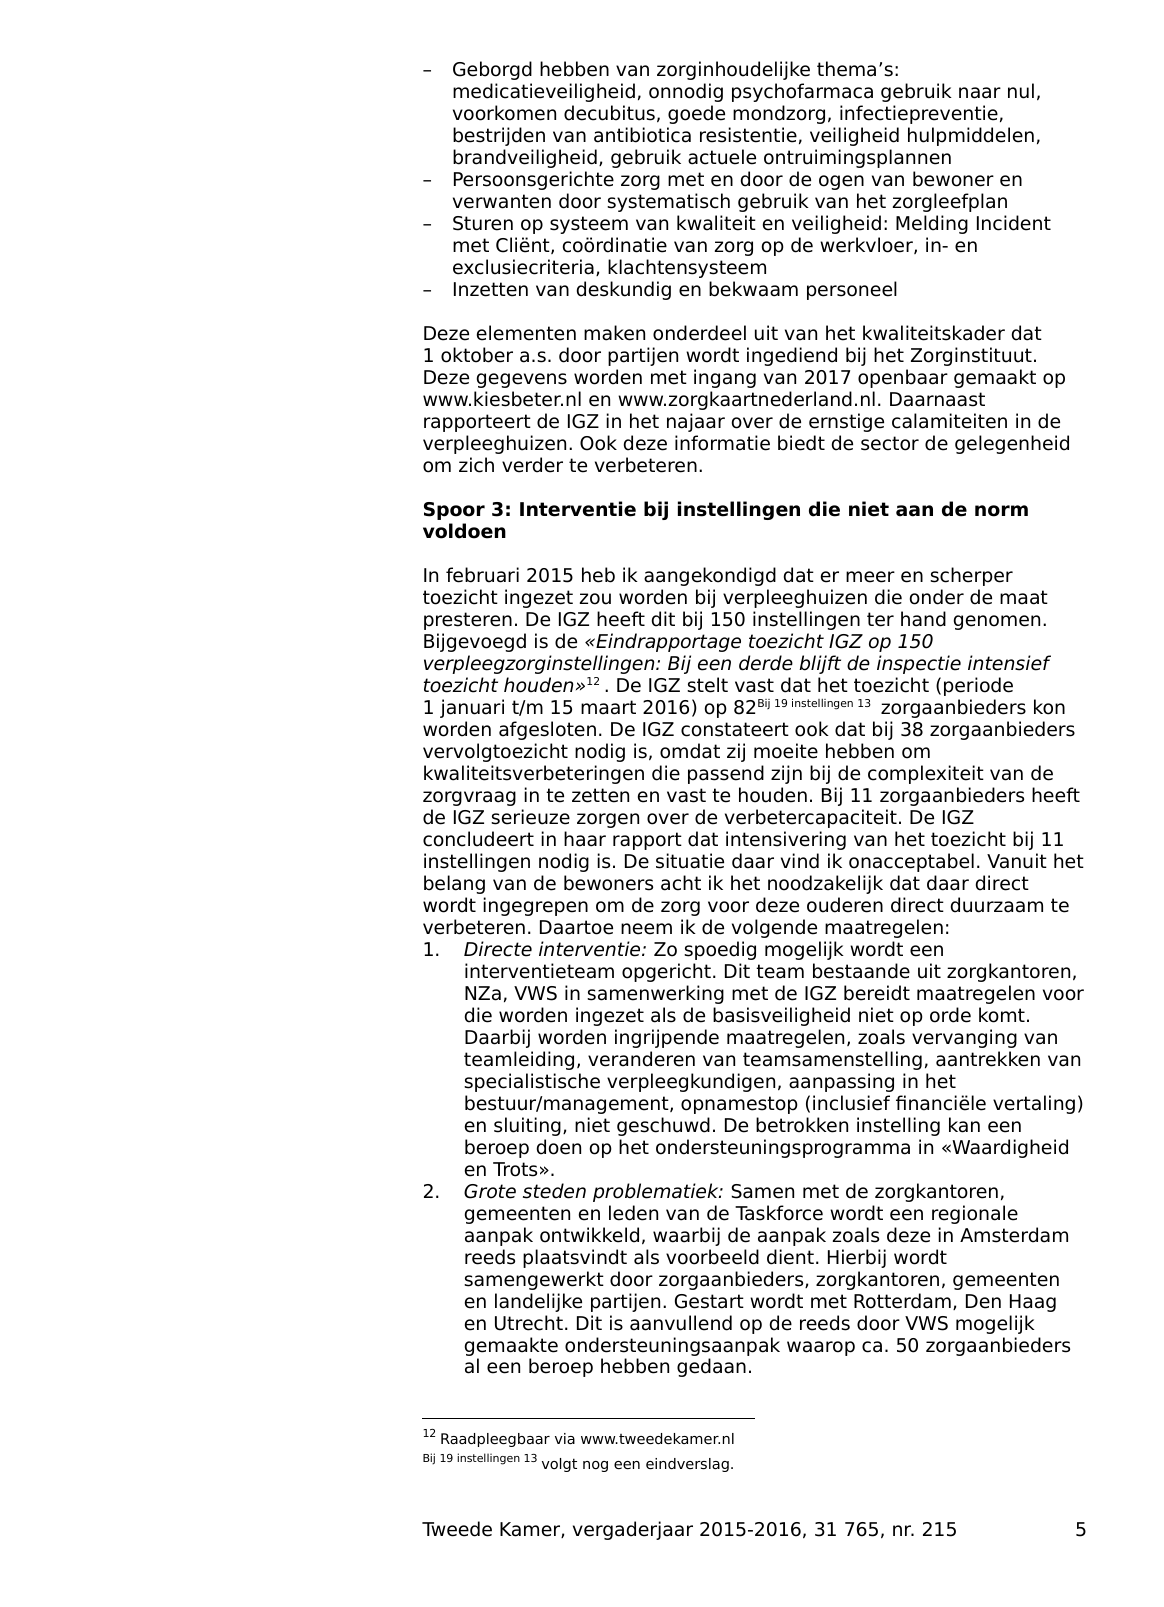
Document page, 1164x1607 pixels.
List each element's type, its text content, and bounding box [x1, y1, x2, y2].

text 1. Directe interventie: Zo spoedig mogelijk wordt een interventieteam opgericht. Dit team bestaande uit zorgkantoren, NZa, VWS in samenwerking met de IGZ bereidt maatregelen voor die worden ingezet als de basisveiligheid niet op orde komt. Daarbij worden ingrijpende maatregelen, zoals vervanging van teamleiding, veranderen van teamsamenstelling, aantrekken van specialistische verpleegkundigen, aanpassing in het bestuur/management, opnamestop (inclusief financiële vertaling) en sluiting, niet geschuwd. De betrokken instelling kan een beroep doen op het ondersteuningsprogramma in «Waardigheid en Trots». [422, 939, 1087, 1181]
text – Inzetten van deskundig en bekwaam personeel [422, 279, 1087, 301]
text volgt nog een eindverslag. [422, 1452, 1087, 1474]
text – Persoonsgerichte zorg met en door de ogen van bewoner en verwanten door systematisch gebruik van het zorgleefplan [422, 169, 1087, 213]
text – Geborgd hebben van zorginhoudelijke thema’s: medicatieveiligheid, onnodig psychofarmaca gebruik naar nul, voorkomen decubitus, goede mondzorg, infectiepreventie, bestrijden van antibiotica resistentie, veiligheid hulpmiddelen, brandveiligheid, gebruik actuele ontruimingsplannen [422, 59, 1087, 169]
text Raadpleegbaar via www.tweedekamer.nl [422, 1427, 1087, 1449]
text In februari 2015 heb ik aangekondigd dat er meer en scherper toezicht ingezet zou worden bij verpleeghuizen die onder de maat presteren. De IGZ heeft dit bij 150 instellingen ter hand genomen. Bijgevoegd is de «Eindrapportage toezicht IGZ op 150 verpleegzorginstellingen: Bij een derde blijft de inspectie intensief toezicht houden». De IGZ stelt vast dat het toezicht (periode 1 januari t/m 15 maart 2016) op 82 zorgaanbieders kon worden afgesloten. De IGZ constateert ook dat bij 38 zorgaanbieders vervolgtoezicht nodig is, omdat zij moeite hebben om kwaliteitsverbeteringen die passend zijn bij de complexiteit van de zorgvraag in te zetten en vast te houden. Bij 11 zorgaanbieders heeft de IGZ serieuze zorgen over de verbetercapaciteit. De IGZ concludeert in haar rapport dat intensivering van het toezicht bij 11 instellingen nodig is. De situatie daar vind ik onacceptabel. Vanuit het belang van de bewoners acht ik het noodzakelijk dat daar direct wordt ingegrepen om de zorg voor deze ouderen direct duurzaam te verbeteren. Daartoe neem ik de volgende maatregelen: [422, 565, 1087, 939]
text 2. Grote steden problematiek: Samen met de zorgkantoren, gemeenten en leden van de Taskforce wordt een regionale aanpak ontwikkeld, waarbij de aanpak zoals deze in Amsterdam reeds plaatsvindt als voorbeeld dient. Hierbij wordt samengewerkt door zorgaanbieders, zorgkantoren, gemeenten en landelijke partijen. Gestart wordt met Rotterdam, Den Haag en Utrecht. Dit is aanvullend op de reeds door VWS mogelijk gemaakte ondersteuningsaanpak waarop ca. 50 zorgaanbieders al een beroep hebben gedaan. [422, 1181, 1087, 1378]
subtitle Spoor 3: Interventie bij instellingen die niet aan de norm voldoen [422, 499, 1087, 543]
text – Sturen op systeem van kwaliteit en veiligheid: Melding Incident met Cliënt, coördinatie van zorg op de werkvloer, in- en exclusiecriteria, klachtensysteem [422, 213, 1087, 279]
text Deze elementen maken onderdeel uit van het kwaliteitskader dat 1 oktober a.s. door partijen wordt ingediend bij het Zorginstituut. Deze gegevens worden met ingang van 2017 openbaar gemaakt op www.kiesbeter.nl en www.zorgkaartnederland.nl. Daarnaast rapporteert de IGZ in het najaar over de ernstige calamiteiten in de verpleeghuizen. Ook deze informatie biedt de sector de gelegenheid om zich verder te verbeteren. [422, 323, 1087, 477]
